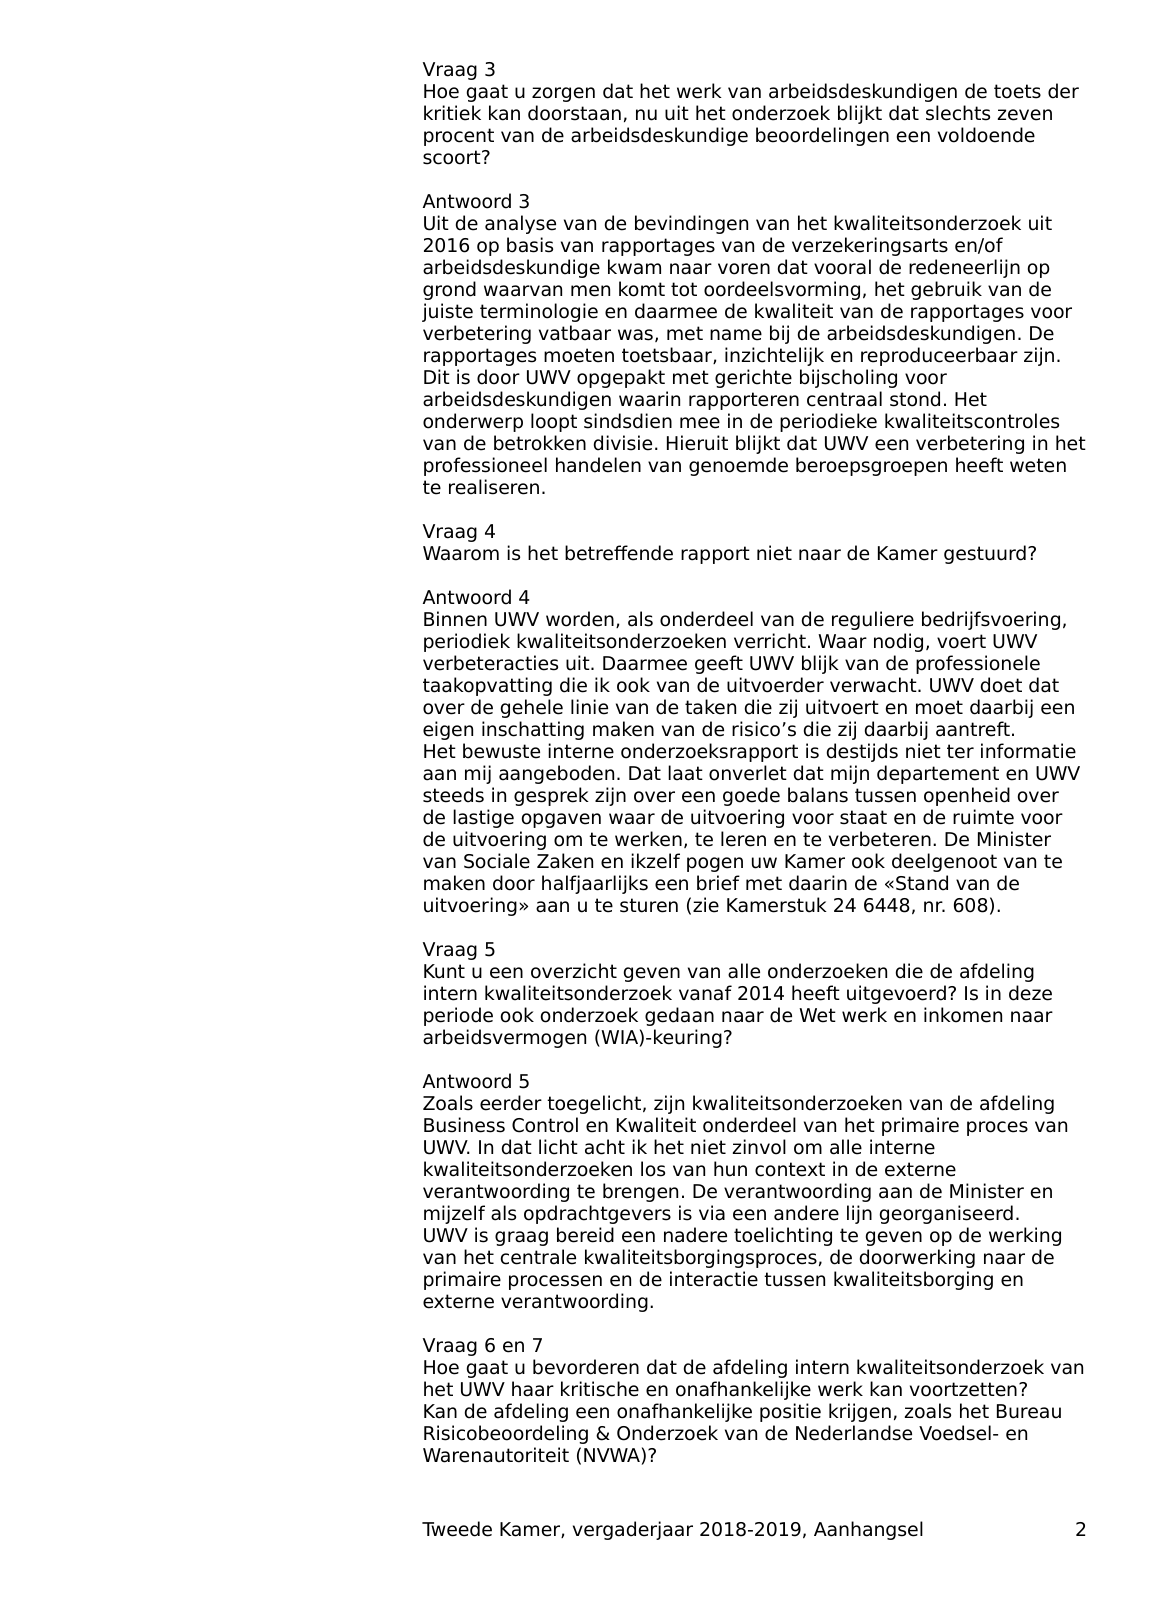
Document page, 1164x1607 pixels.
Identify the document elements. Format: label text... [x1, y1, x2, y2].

text Uit de analyse van de bevindingen van het kwaliteitsonderzoek uit 2016 op basis van rapportages van de verzekeringsarts en/of arbeidsdeskundige kwam naar voren dat vooral de redeneerlijn op grond waarvan men komt tot oordeelsvorming, het gebruik van de juiste terminologie en daarmee de kwaliteit van de rapportages voor verbetering vatbaar was, met name bij de arbeidsdeskundigen. De rapportages moeten toetsbaar, inzichtelijk en reproduceerbaar zijn. Dit is door UWV opgepakt met gerichte bijscholing voor arbeidsdeskundigen waarin rapporteren centraal stond. Het onderwerp loopt sindsdien mee in de periodieke kwaliteitscontroles van de betrokken divisie. Hieruit blijkt dat UWV een verbetering in het professioneel handelen van genoemde beroepsgroepen heeft weten te realiseren. [422, 213, 1087, 499]
text Kan de afdeling een onafhankelijke positie krijgen, zoals het Bureau Risicobeoordeling & Onderzoek van de Nederlandse Voedsel- en Warenautoriteit (NVWA)? [422, 1401, 1087, 1467]
text Waarom is het betreffende rapport niet naar de Kamer gestuurd? [422, 543, 1087, 565]
text Kunt u een overzicht geven van alle onderzoeken die de afdeling intern kwaliteitsonderzoek vanaf 2014 heeft uitgevoerd? Is in deze periode ook onderzoek gedaan naar de Wet werk en inkomen naar arbeidsvermogen (WIA)-keuring? [422, 961, 1087, 1049]
text Binnen UWV worden, als onderdeel van de reguliere bedrijfsvoering, periodiek kwaliteitsonderzoeken verricht. Waar nodig, voert UWV verbeteracties uit. Daarmee geeft UWV blijk van de professionele taakopvatting die ik ook van de uitvoerder verwacht. UWV doet dat over de gehele linie van de taken die zij uitvoert en moet daarbij een eigen inschatting maken van de risico’s die zij daarbij aantreft. [422, 609, 1087, 741]
text Hoe gaat u bevorderen dat de afdeling intern kwaliteitsonderzoek van het UWV haar kritische en onafhankelijke werk kan voortzetten? [422, 1357, 1087, 1401]
text Vraag 4 [422, 521, 1087, 543]
text UWV is graag bereid een nadere toelichting te geven op de werking van het centrale kwaliteitsborgingsproces, de doorwerking naar de primaire processen en de interactie tussen kwaliteitsborging en externe verantwoording. [422, 1225, 1087, 1313]
text Antwoord 3 [422, 191, 1087, 213]
text Vraag 5 [422, 939, 1087, 961]
text Het bewuste interne onderzoeksrapport is destijds niet ter informatie aan mij aangeboden. Dat laat onverlet dat mijn departement en UWV steeds in gesprek zijn over een goede balans tussen openheid over de lastige opgaven waar de uitvoering voor staat en de ruimte voor de uitvoering om te werken, te leren en te verbeteren. De Minister van Sociale Zaken en ikzelf pogen uw Kamer ook deelgenoot van te maken door halfjaarlijks een brief met daarin de «Stand van de uitvoering» aan u te sturen (zie Kamerstuk 24 6448, nr. 608). [422, 741, 1087, 917]
text Antwoord 5 [422, 1071, 1087, 1093]
text Zoals eerder toegelicht, zijn kwaliteitsonderzoeken van de afdeling Business Control en Kwaliteit onderdeel van het primaire proces van UWV. In dat licht acht ik het niet zinvol om alle interne kwaliteitsonderzoeken los van hun context in de externe verantwoording te brengen. De verantwoording aan de Minister en mijzelf als opdrachtgevers is via een andere lijn georganiseerd. [422, 1093, 1087, 1225]
text Antwoord 4 [422, 587, 1087, 609]
text Hoe gaat u zorgen dat het werk van arbeidsdeskundigen de toets der kritiek kan doorstaan, nu uit het onderzoek blijkt dat slechts zeven procent van de arbeidsdeskundige beoordelingen een voldoende scoort? [422, 81, 1087, 169]
text Vraag 3 [422, 59, 1087, 81]
text Vraag 6 en 7 [422, 1335, 1087, 1357]
